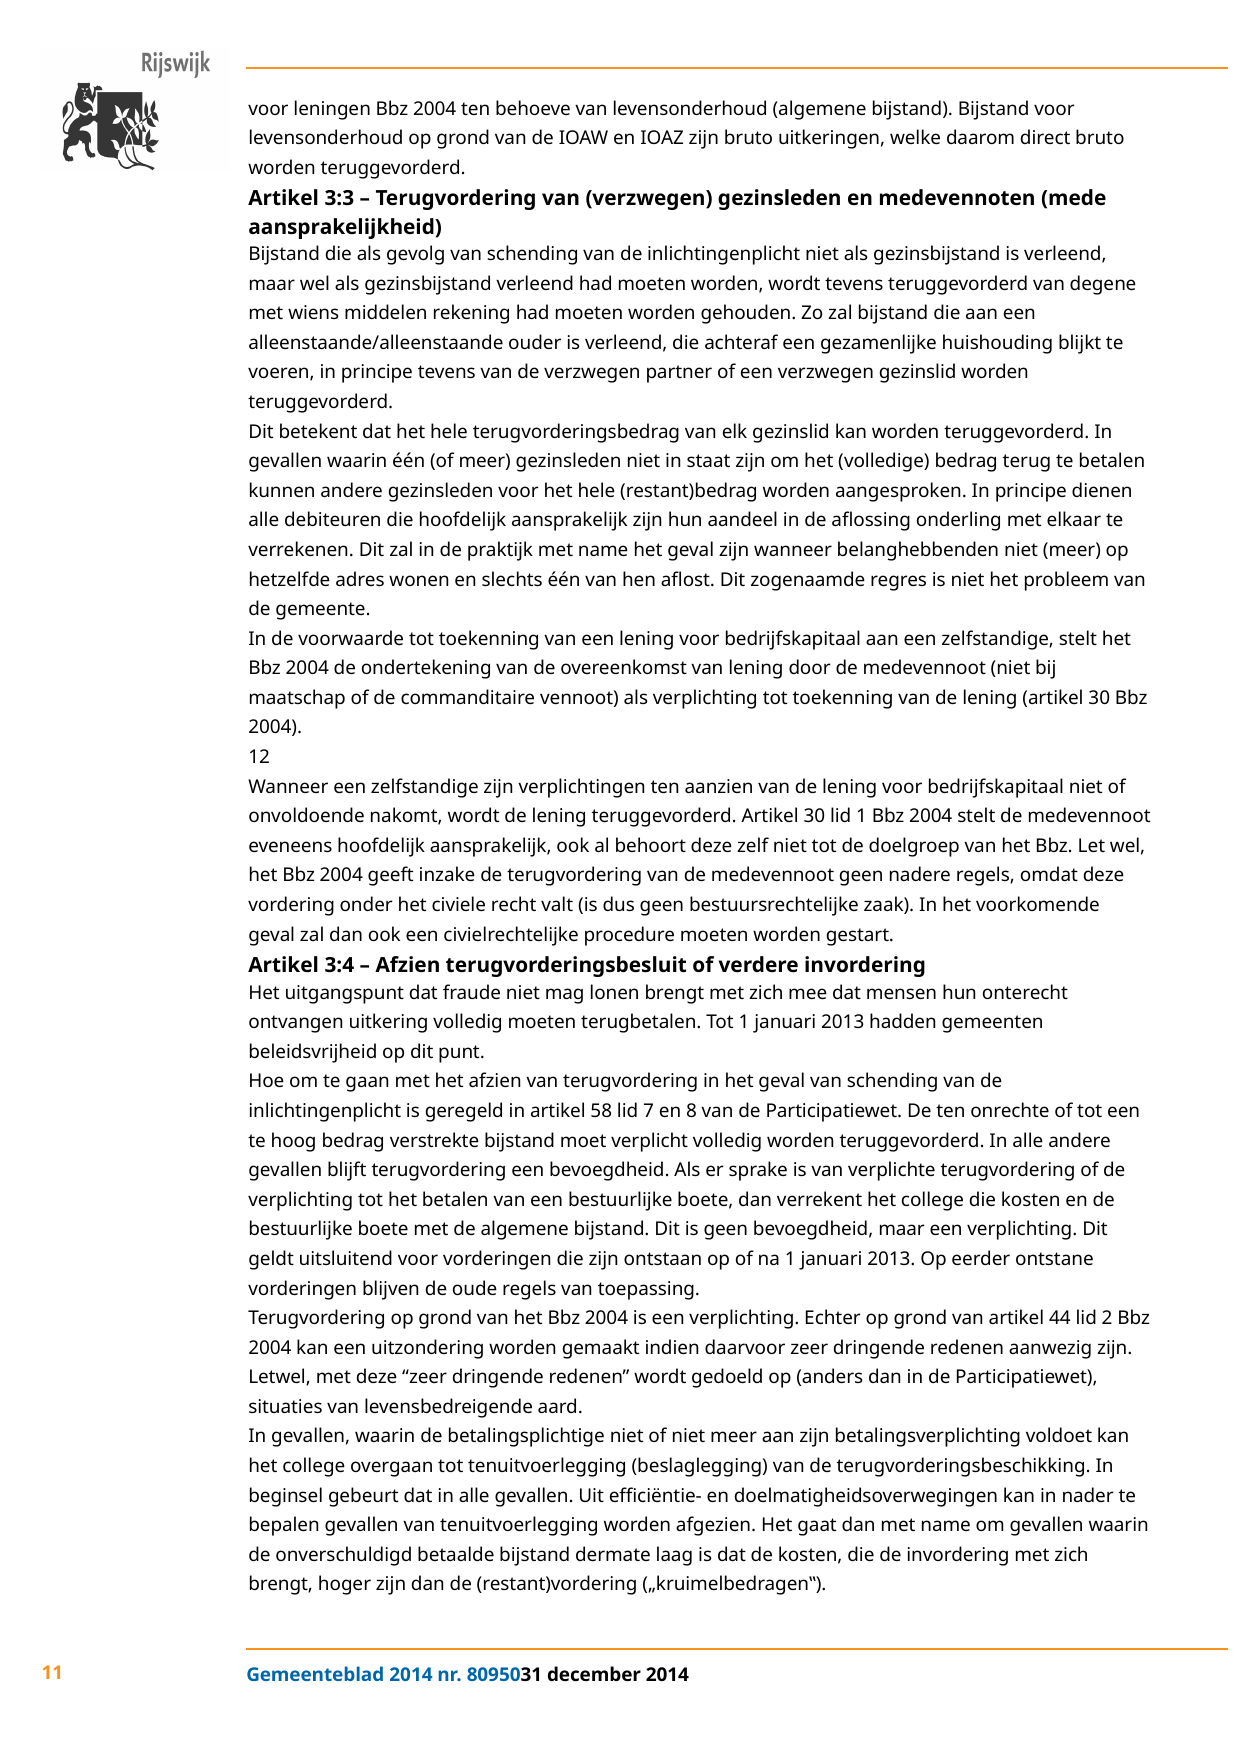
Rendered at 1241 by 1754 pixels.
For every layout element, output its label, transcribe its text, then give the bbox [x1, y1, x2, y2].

picture [41, 47, 231, 172]
text 12 [248, 743, 1152, 769]
text Wanneer een zelfstandige zijn verplichtingen ten aanzien van de lening voor bedrijfskapitaal niet of onvoldoende nakomt, wordt de lening teruggevorderd. Artikel 30 lid 1 Bbz 2004 stelt de medevennoot eveneens hoofdelijk aansprakelijk, ook al behoort deze zelf niet tot de doelgroep van het Bbz. Let wel, het Bbz 2004 geeft inzake de terugvordering van de medevennoot geen nadere regels, omdat deze vordering onder het civiele recht valt (is dus geen bestuursrechtelijke zaak). In het voorkomende geval zal dan ook een civielrechtelijke procedure moeten worden gestart. [248, 773, 1152, 947]
text Hoe om te gaan met het afzien van terugvordering in het geval van schending van de inlichtingenplicht is geregeld in artikel 58 lid 7 en 8 van de Participatiewet. De ten onrechte of tot een te hoog bedrag verstrekte bijstand moet verplicht volledig worden teruggevorderd. In alle andere gevallen blijft terugvordering een bevoegdheid. Als er sprake is van verplichte terugvordering of de verplichting tot het betalen van een bestuurlijke boete, dan verrekent het college die kosten en de bestuurlijke boete met de algemene bijstand. Dit is geen bevoegdheid, maar een verplichting. Dit geldt uitsluitend voor vorderingen die zijn ontstaan op of na 1 januari 2013. Op eerder ontstane vorderingen blijven de oude regels van toepassing. [248, 1068, 1152, 1300]
text voor leningen Bbz 2004 ten behoeve van levensonderhoud (algemene bijstand). Bijstand voor levensonderhoud op grond van de IOAW en IOAZ zijn bruto uitkeringen, welke daarom direct bruto worden teruggevorderd. [248, 95, 1152, 180]
text aansprakelijkheid) [248, 212, 1152, 240]
text Het uitgangspunt dat fraude niet mag lonen brengt met zich mee dat mensen hun onterecht ontvangen uitkering volledig moeten terugbetalen. Tot 1 januari 2013 hadden gemeenten beleidsvrijheid op dit punt. [248, 979, 1152, 1064]
text Artikel 3:3 – Terugvordering van (verzwegen) gezinsleden en medevennoten (mede [248, 183, 1152, 212]
text In de voorwaarde tot toekenning van een lening voor bedrijfskapitaal aan een zelfstandige, stelt het Bbz 2004 de ondertekening van de overeenkomst van lening door de medevennoot (niet bij maatschap of de commanditaire vennoot) als verplichting tot toekenning van de lening (artikel 30 Bbz 2004). [248, 625, 1152, 739]
text Bijstand die als gevolg van schending van de inlichtingenplicht niet als gezinsbijstand is verleend, maar wel als gezinsbijstand verleend had moeten worden, wordt tevens teruggevorderd van degene met wiens middelen rekening had moeten worden gehouden. Zo zal bijstand die aan een alleenstaande/alleenstaande ouder is verleend, die achteraf een gezamenlijke huishouding blijkt te voeren, in principe tevens van de verzwegen partner of een verzwegen gezinslid worden teruggevorderd. [248, 240, 1152, 414]
text In gevallen, waarin de betalingsplichtige niet of niet meer aan zijn betalingsverplichting voldoet kan het college overgaan tot tenuitvoerlegging (beslaglegging) van de terugvorderingsbeschikking. In beginsel gebeurt dat in alle gevallen. Uit efficiëntie- en doelmatigheidsoverwegingen kan in nader te bepalen gevallen van tenuitvoerlegging worden afgezien. Het gaat dan met name om gevallen waarin de onverschuldigd betaalde bijstand dermate laag is dat de kosten, die de invordering met zich brengt, hoger zijn dan de (restant)vordering („kruimelbedragen‟). [248, 1423, 1152, 1596]
text Artikel 3:4 – Afzien terugvorderingsbesluit of verdere invordering [248, 950, 1152, 979]
text Dit betekent dat het hele terugvorderingsbedrag van elk gezinslid kan worden teruggevorderd. In gevallen waarin één (of meer) gezinsleden niet in staat zijn om het (volledige) bedrag terug te betalen kunnen andere gezinsleden voor het hele (restant)bedrag worden aangesproken. In principe dienen alle debiteuren die hoofdelijk aansprakelijk zijn hun aandeel in de aflossing onderling met elkaar te verrekenen. Dit zal in de praktijk met name het geval zijn wanneer belanghebbenden niet (meer) op hetzelfde adres wonen en slechts één van hen aflost. Dit zogenaamde regres is niet het probleem van de gemeente. [248, 418, 1152, 621]
text Terugvordering op grond van het Bbz 2004 is een verplichting. Echter op grond van artikel 44 lid 2 Bbz 2004 kan een uitzondering worden gemaakt indien daarvoor zeer dringende redenen aanwezig zijn. Letwel, met deze “zeer dringende redenen” wordt gedoeld op (anders dan in de Participatiewet), situaties van levensbedreigende aard. [248, 1304, 1152, 1419]
